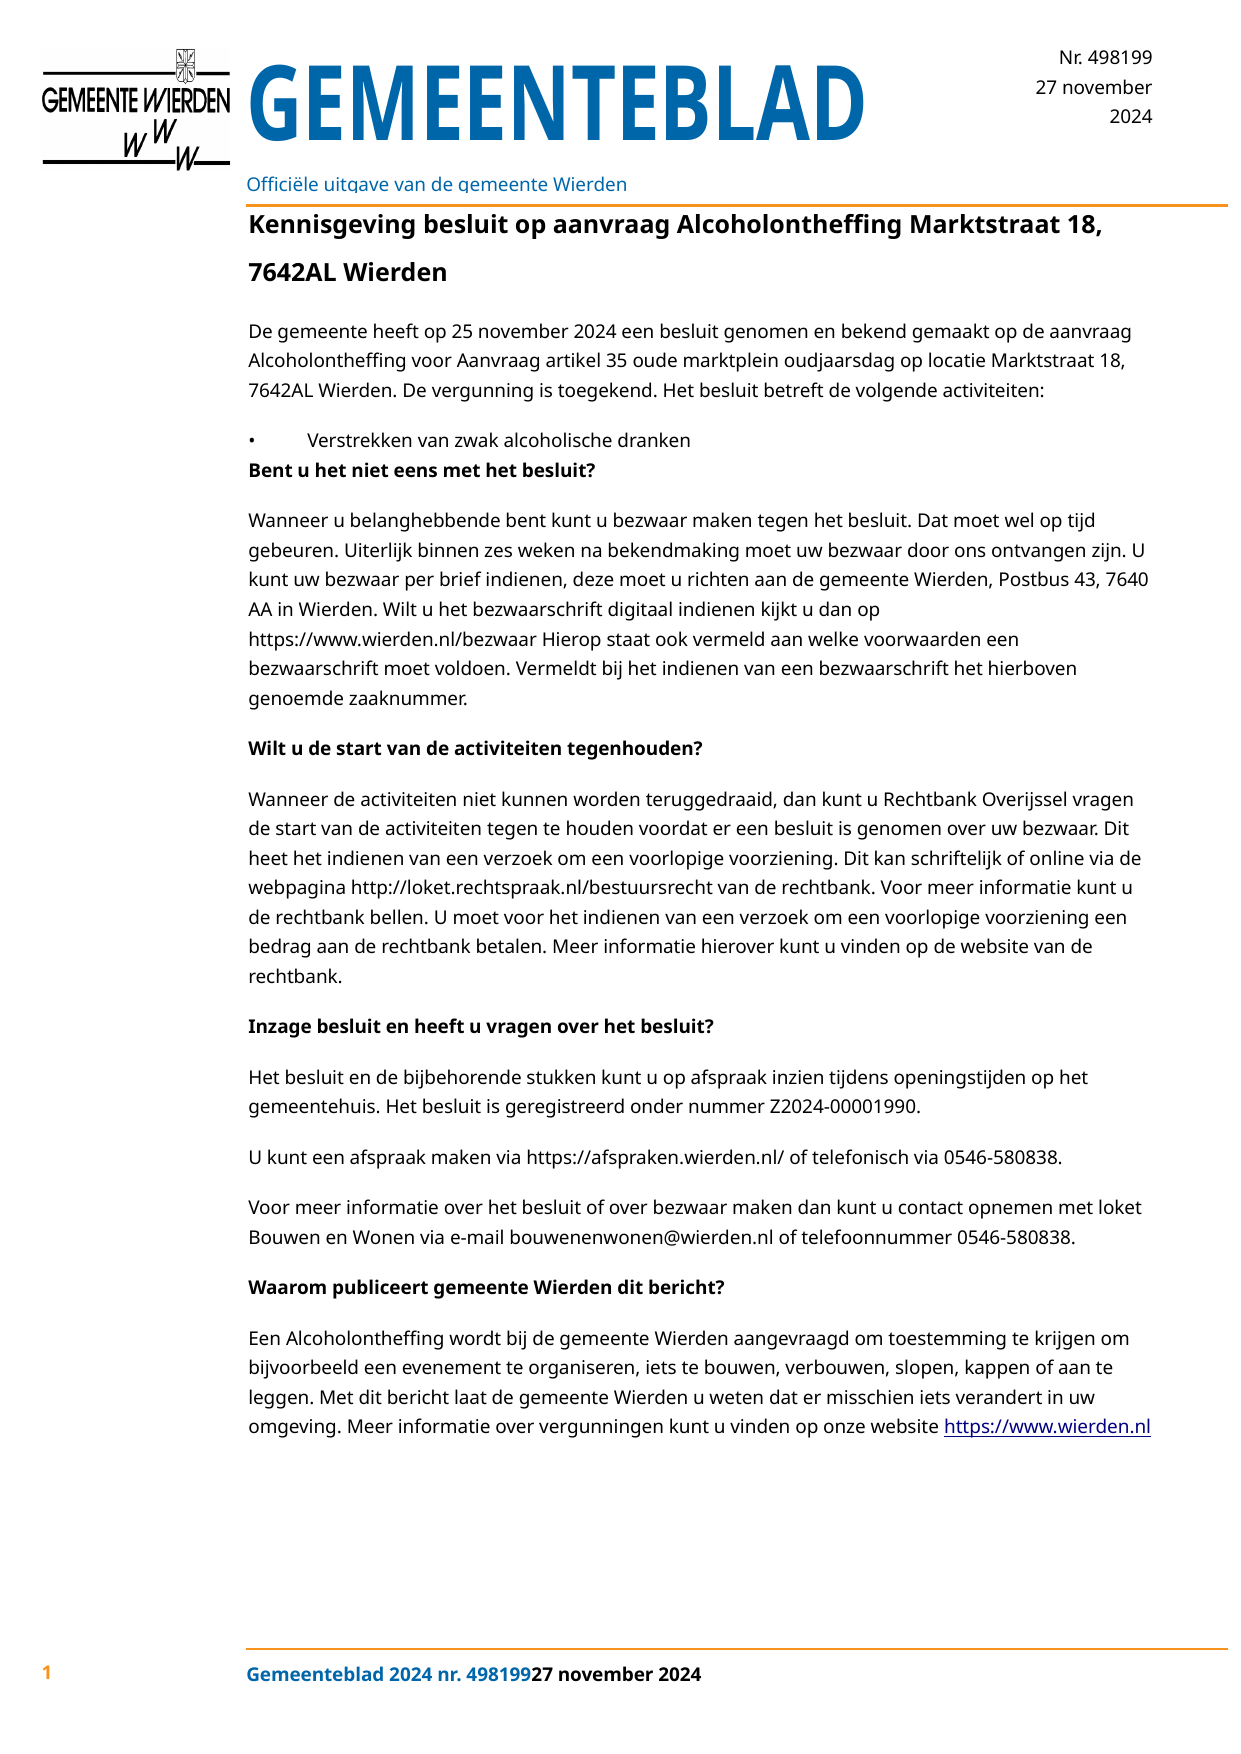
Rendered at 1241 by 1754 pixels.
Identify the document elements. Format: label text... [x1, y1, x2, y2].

text Kennisgeving besluit op aanvraag Alcoholontheffing Marktstraat 18, 7642AL Wierden [248, 207, 1152, 288]
text Voor meer informatie over het besluit of over bezwaar maken dan kunt u contact opnemen met loket Bouwen en Wonen via e-mail bouwenenwonen@wierden.nl of telefoonnummer 0546-580838. [248, 1194, 1152, 1250]
text Wilt u de start van de activiteiten tegenhouden? [248, 735, 1152, 761]
text Wanneer de activiteiten niet kunnen worden teruggedraaid, dan kunt u Rechtbank Overijssel vragen de start van de activiteiten tegen te houden voordat er een besluit is genomen over uw bezwaar. Dit heet het indienen van een verzoek om een voorlopige voorziening. Dit kan schriftelijk of online via de webpagina http://loket.rechtspraak.nl/bestuursrecht van de rechtbank. Voor meer informatie kunt u de rechtbank bellen. U moet voor het indienen van een verzoek om een voorlopige voorziening een bedrag aan de rechtbank betalen. Meer informatie hierover kunt u vinden op de website van de rechtbank. [248, 786, 1152, 989]
text Een Alcoholontheffing wordt bij de gemeente Wierden aangevraagd om toestemming te krijgen om bijvoorbeeld een evenement te organiseren, iets te bouwen, verbouwen, slopen, kappen of aan te leggen. Met dit bericht laat de gemeente Wierden u weten dat er misschien iets verandert in uw omgeving. Meer informatie over vergunningen kunt u vinden op onze website https://www.wierden.nl [248, 1325, 1152, 1439]
text Inzage besluit en heeft u vragen over het besluit? [248, 1014, 1152, 1039]
text Het besluit en de bijbehorende stukken kunt u op afspraak inzien tijdens openingstijden op het gemeentehuis. Het besluit is geregistreerd onder nummer Z2024-00001990. [248, 1064, 1152, 1119]
list Verstrekken van zwak alcoholische dranken [248, 427, 1152, 453]
text Wanneer u belanghebbende bent kunt u bezwaar maken tegen het besluit. Dat moet wel op tijd gebeuren. Uiterlijk binnen zes weken na bekendmaking moet uw bezwaar door ons ontvangen zijn. U kunt uw bezwaar per brief indienen, deze moet u richten aan de gemeente Wierden, Postbus 43, 7640 AA in Wierden. Wilt u het bezwaarschrift digitaal indienen kijkt u dan op https://www.wierden.nl/bezwaar Hierop staat ook vermeld aan welke voorwaarden een bezwaarschrift moet voldoen. Vermeldt bij het indienen van een bezwaarschrift het hierboven genoemde zaaknummer. [248, 507, 1152, 711]
text Waarom publiceert gemeente Wierden dit bericht? [248, 1274, 1152, 1300]
text Bent u het niet eens met het besluit? [248, 457, 1152, 483]
text U kunt een afspraak maken via https://afspraken.wierden.nl/ of telefonisch via 0546-580838. [248, 1144, 1152, 1170]
picture [41, 47, 231, 172]
text De gemeente heeft op 25 november 2024 een besluit genomen en bekend gemaakt op de aanvraag Alcoholontheffing voor Aanvraag artikel 35 oude marktplein oudjaarsdag op locatie Marktstraat 18, 7642AL Wierden. De vergunning is toegekend. Het besluit betreft de volgende activiteiten: [248, 318, 1152, 403]
